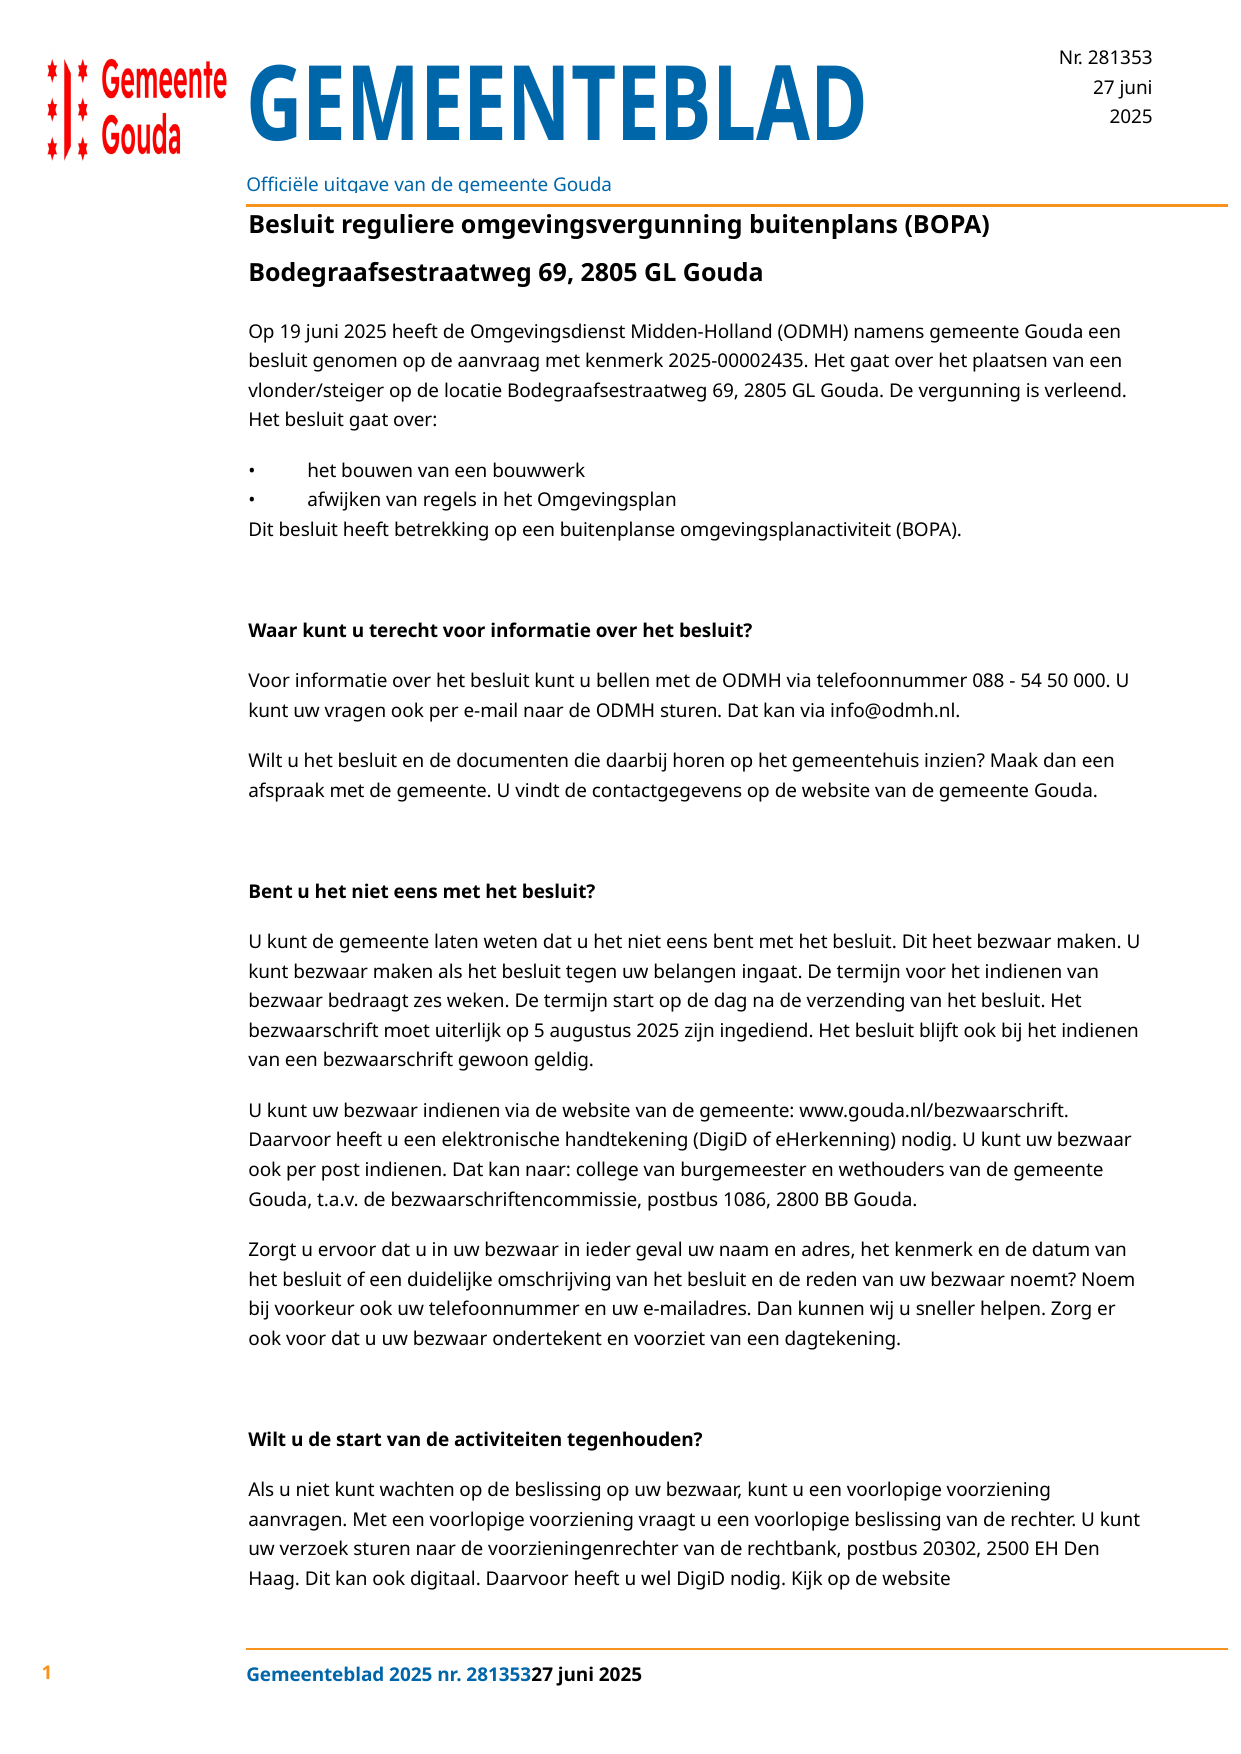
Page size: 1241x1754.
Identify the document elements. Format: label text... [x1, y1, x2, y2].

text Op 19 juni 2025 heeft de Omgevingsdienst Midden-Holland (ODMH) namens gemeente Gouda een besluit genomen op de aanvraag met kenmerk 2025-00002435. Het gaat over het plaatsen van een vlonder/steiger op de locatie Bodegraafsestraatweg 69, 2805 GL Gouda. De vergunning is verleend. Het besluit gaat over: [248, 318, 1152, 432]
text U kunt de gemeente laten weten dat u het niet eens bent met het besluit. Dit heet bezwaar maken. U kunt bezwaar maken als het besluit tegen uw belangen ingaat. De termijn voor het indienen van bezwaar bedraagt zes weken. De termijn start op de dag na de verzending van het besluit. Het bezwaarschrift moet uiterlijk op 5 augustus 2025 zijn ingediend. Het besluit blijft ook bij het indienen van een bezwaarschrift gewoon geldig. [248, 928, 1152, 1072]
text U kunt uw bezwaar indienen via de website van de gemeente: www.gouda.nl/bezwaarschrift. Daarvoor heeft u een elektronische handtekening (DigiD of eHerkenning) nodig. U kunt uw bezwaar ook per post indienen. Dat kan naar: college van burgemeester en wethouders van de gemeente Gouda, t.a.v. de bezwaarschriftencommissie, postbus 1086, 2800 BB Gouda. [248, 1097, 1152, 1212]
text Als u niet kunt wachten op de beslissing op uw bezwaar, kunt u een voorlopige voorziening aanvragen. Met een voorlopige voorziening vraagt u een voorlopige beslissing van de rechter. U kunt uw verzoek sturen naar de voorzieningenrechter van de rechtbank, postbus 20302, 2500 EH Den Haag. Dit kan ook digitaal. Daarvoor heeft u wel DigiD nodig. Kijk op de website [248, 1476, 1152, 1591]
text Wilt u het besluit en de documenten die daarbij horen op het gemeentehuis inzien? Maak dan een afspraak met de gemeente. U vindt de contactgegevens op de website van de gemeente Gouda. [248, 747, 1152, 803]
text Wilt u de start van de activiteiten tegenhouden? [248, 1426, 1152, 1452]
list afwijken van regels in het Omgevingsplan [248, 487, 1152, 512]
text Bent u het niet eens met het besluit? [248, 878, 1152, 904]
text Besluit reguliere omgevingsvergunning buitenplans (BOPA) Bodegraafsestraatweg 69, 2805 GL Gouda [248, 207, 1152, 288]
text Zorgt u ervoor dat u in uw bezwaar in ieder geval uw naam en adres, het kenmerk en de datum van het besluit of een duidelijke omschrijving van het besluit en de reden van uw bezwaar noemt? Noem bij voorkeur ook uw telefoonnummer en uw e-mailadres. Dan kunnen wij u sneller helpen. Zorg er ook voor dat u uw bezwaar ondertekent en voorziet van een dagtekening. [248, 1236, 1152, 1351]
list het bouwen van een bouwwerk [248, 457, 1152, 483]
picture [41, 47, 231, 172]
text Dit besluit heeft betrekking op een buitenplanse omgevingsplanactiviteit (BOPA). [248, 516, 1152, 542]
text Waar kunt u terecht voor informatie over het besluit? [248, 617, 1152, 643]
text Voor informatie over het besluit kunt u bellen met de ODMH via telefoonnummer 088 - 54 50 000. U kunt uw vragen ook per e-mail naar de ODMH sturen. Dat kan via info@odmh.nl. [248, 667, 1152, 723]
